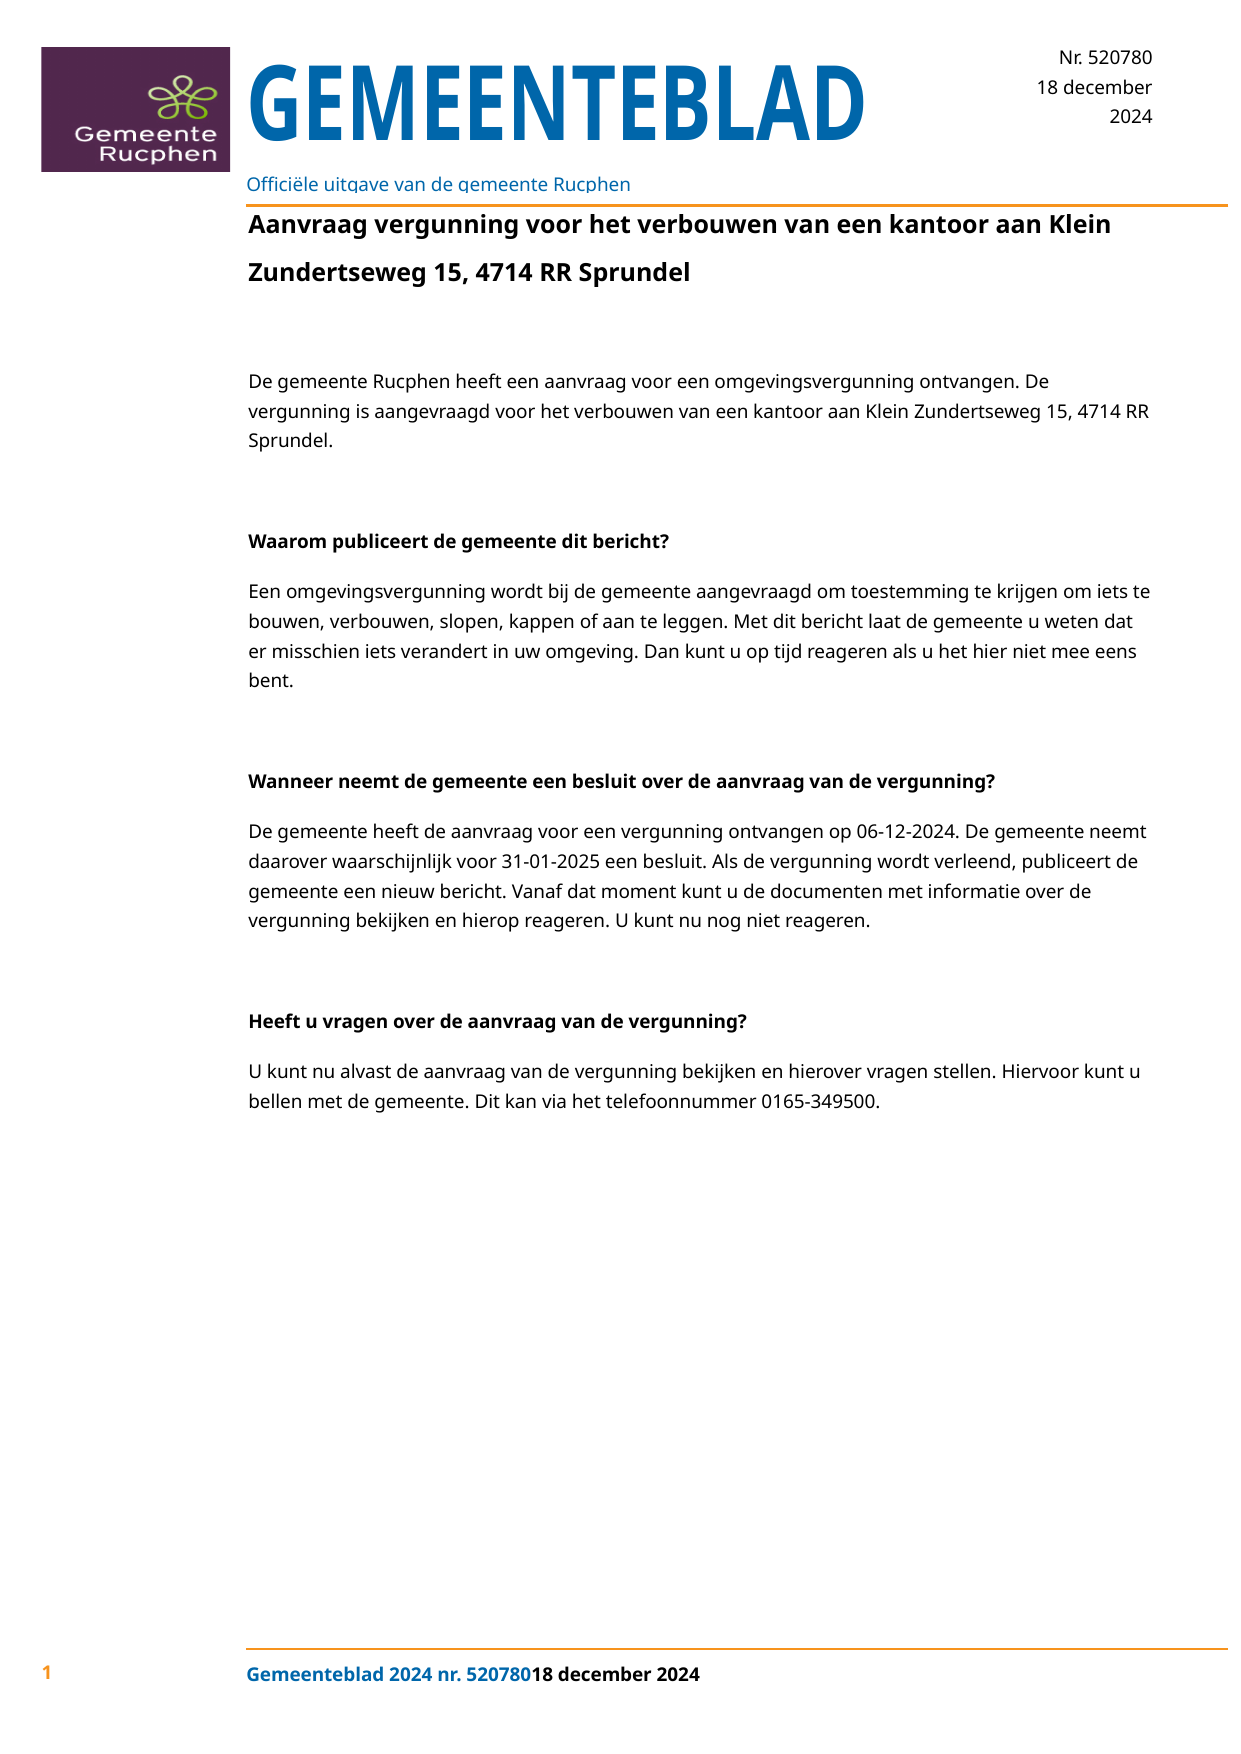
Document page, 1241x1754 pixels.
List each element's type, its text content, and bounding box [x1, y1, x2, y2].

text De gemeente heeft de aanvraag voor een vergunning ontvangen op 06-12-2024. De gemeente neemt daarover waarschijnlijk voor 31-01-2025 een besluit. Als de vergunning wordt verleend, publiceert de gemeente een nieuw bericht. Vanaf dat moment kunt u de documenten met informatie over de vergunning bekijken en hierop reageren. U kunt nu nog niet reageren. [248, 819, 1152, 933]
text Wanneer neemt de gemeente een besluit over de aanvraag van de vergunning? [248, 768, 1152, 794]
text Waarom publiceert de gemeente dit bericht? [248, 528, 1152, 554]
text Aanvraag vergunning voor het verbouwen van een kantoor aan Klein Zundertseweg 15, 4714 RR Sprundel [248, 207, 1152, 288]
text Heeft u vragen over de aanvraag van de vergunning? [248, 1008, 1152, 1034]
text Een omgevingsvergunning wordt bij de gemeente aangevraagd om toestemming te krijgen om iets te bouwen, verbouwen, slopen, kappen of aan te leggen. Met dit bericht laat de gemeente u weten dat er misschien iets verandert in uw omgeving. Dan kunt u op tijd reageren als u het hier niet mee eens bent. [248, 579, 1152, 693]
picture [41, 47, 231, 172]
text U kunt nu alvast de aanvraag van de vergunning bekijken en hierover vragen stellen. Hiervoor kunt u bellen met de gemeente. Dit kan via het telefoonnummer 0165-349500. [248, 1059, 1152, 1114]
text De gemeente Rucphen heeft een aanvraag voor een omgevingsvergunning ontvangen. De vergunning is aangevraagd voor het verbouwen van een kantoor aan Klein Zundertseweg 15, 4714 RR Sprundel. [248, 368, 1152, 453]
